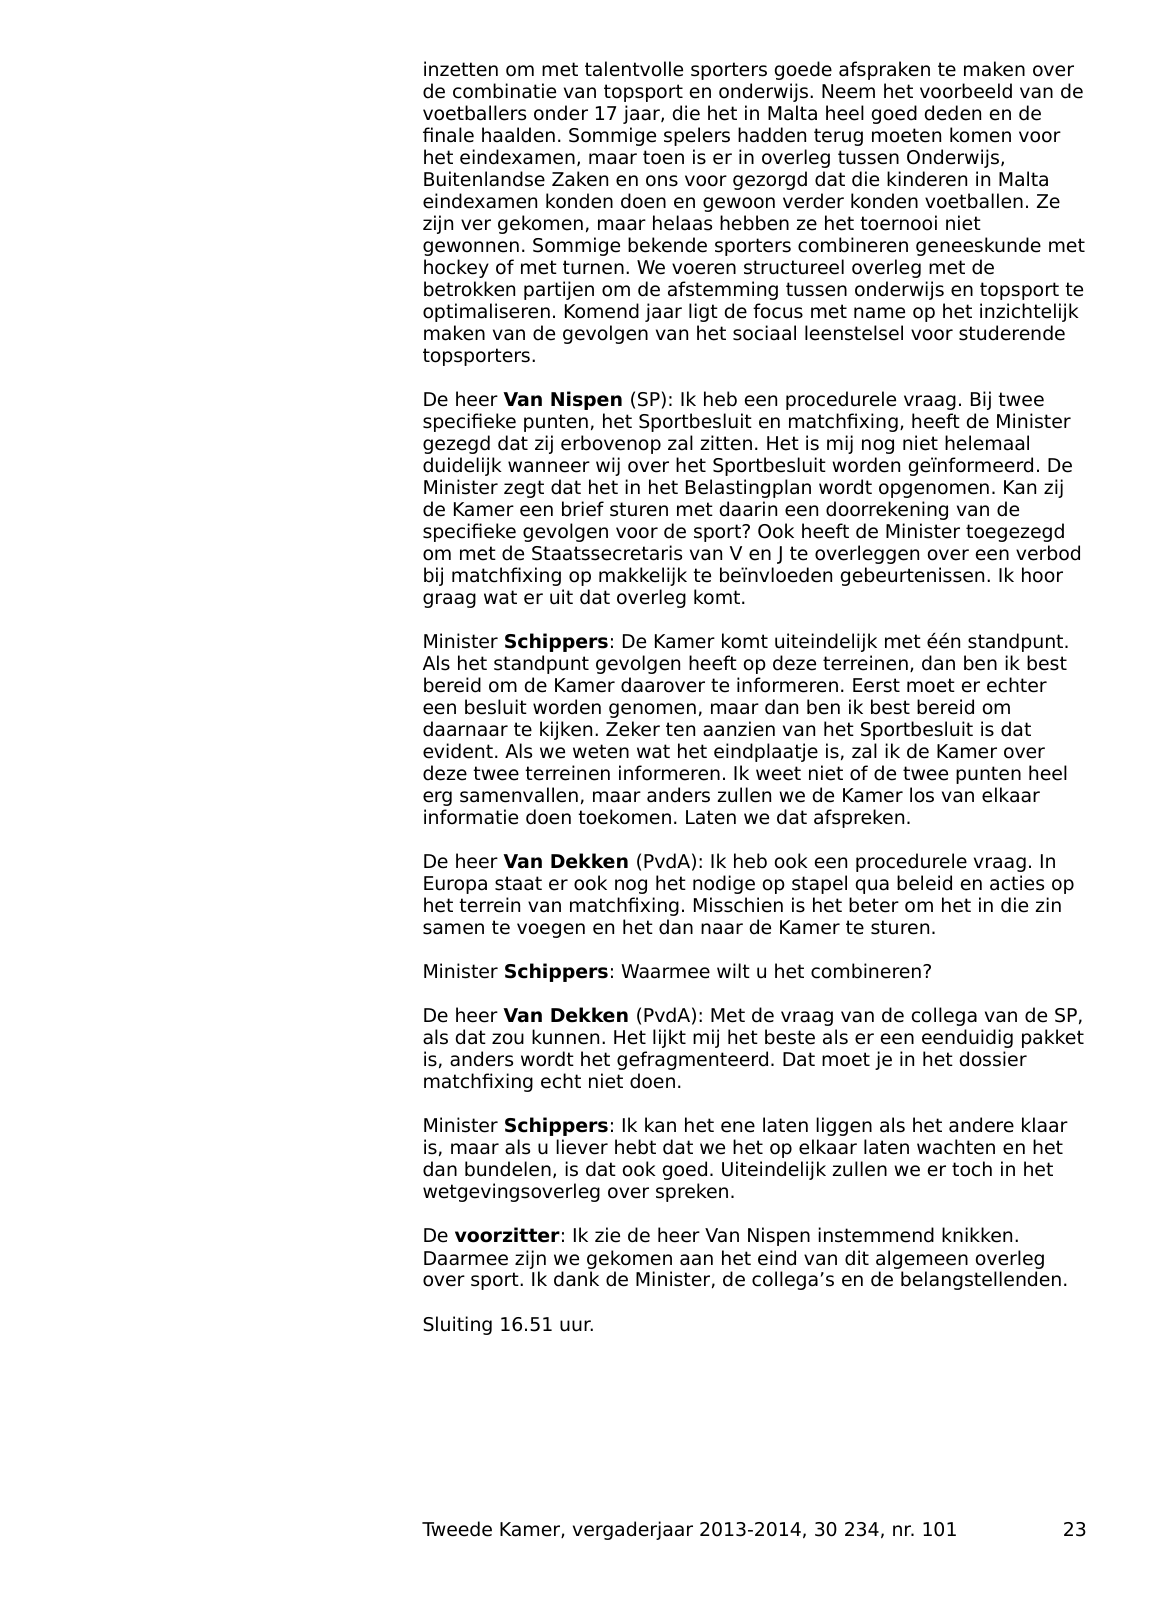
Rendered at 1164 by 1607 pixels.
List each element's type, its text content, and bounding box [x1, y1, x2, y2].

text Sluiting 16.51 uur. [422, 1313, 1087, 1336]
text inzetten om met talentvolle sporters goede afspraken te maken over de combinatie van topsport en onderwijs. Neem het voorbeeld van de voetballers onder 17 jaar, die het in Malta heel goed deden en de finale haalden. Sommige spelers hadden terug moeten komen voor het eindexamen, maar toen is er in overleg tussen Onderwijs, Buitenlandse Zaken en ons voor gezorgd dat die kinderen in Malta eindexamen konden doen en gewoon verder konden voetballen. Ze zijn ver gekomen, maar helaas hebben ze het toernooi niet gewonnen. Sommige bekende sporters combineren geneeskunde met hockey of met turnen. We voeren structureel overleg met de betrokken partijen om de afstemming tussen onderwijs en topsport te optimaliseren. Komend jaar ligt de focus met name op het inzichtelijk maken van de gevolgen van het sociaal leenstelsel voor studerende topsporters. [422, 59, 1087, 367]
text Minister Schippers: Waarmee wilt u het combineren? [422, 961, 1087, 983]
text Minister Schippers: De Kamer komt uiteindelijk met één standpunt. Als het standpunt gevolgen heeft op deze terreinen, dan ben ik best bereid om de Kamer daarover te informeren. Eerst moet er echter een besluit worden genomen, maar dan ben ik best bereid om daarnaar te kijken. Zeker ten aanzien van het Sportbesluit is dat evident. Als we weten wat het eindplaatje is, zal ik de Kamer over deze twee terreinen informeren. Ik weet niet of de twee punten heel erg samenvallen, maar anders zullen we de Kamer los van elkaar informatie doen toekomen. Laten we dat afspreken. [422, 631, 1087, 829]
text De voorzitter: Ik zie de heer Van Nispen instemmend knikken. [422, 1225, 1087, 1247]
text De heer Van Dekken (PvdA): Ik heb ook een procedurele vraag. In Europa staat er ook nog het nodige op stapel qua beleid en acties op het terrein van matchfixing. Misschien is het beter om het in die zin samen te voegen en het dan naar de Kamer te sturen. [422, 851, 1087, 939]
text Minister Schippers: Ik kan het ene laten liggen als het andere klaar is, maar als u liever hebt dat we het op elkaar laten wachten en het dan bundelen, is dat ook goed. Uiteindelijk zullen we er toch in het wetgevingsoverleg over spreken. [422, 1115, 1087, 1203]
text De heer Van Nispen (SP): Ik heb een procedurele vraag. Bij twee specifieke punten, het Sportbesluit en matchfixing, heeft de Minister gezegd dat zij erbovenop zal zitten. Het is mij nog niet helemaal duidelijk wanneer wij over het Sportbesluit worden geïnformeerd. De Minister zegt dat het in het Belastingplan wordt opgenomen. Kan zij de Kamer een brief sturen met daarin een doorrekening van de specifieke gevolgen voor de sport? Ook heeft de Minister toegezegd om met de Staatssecretaris van V en J te overleggen over een verbod bij matchfixing op makkelijk te beïnvloeden gebeurtenissen. Ik hoor graag wat er uit dat overleg komt. [422, 389, 1087, 609]
text De heer Van Dekken (PvdA): Met de vraag van de collega van de SP, als dat zou kunnen. Het lijkt mij het beste als er een eenduidig pakket is, anders wordt het gefragmenteerd. Dat moet je in het dossier matchfixing echt niet doen. [422, 1005, 1087, 1093]
text Daarmee zijn we gekomen aan het eind van dit algemeen overleg over sport. Ik dank de Minister, de collega’s en de belangstellenden. [422, 1247, 1087, 1291]
